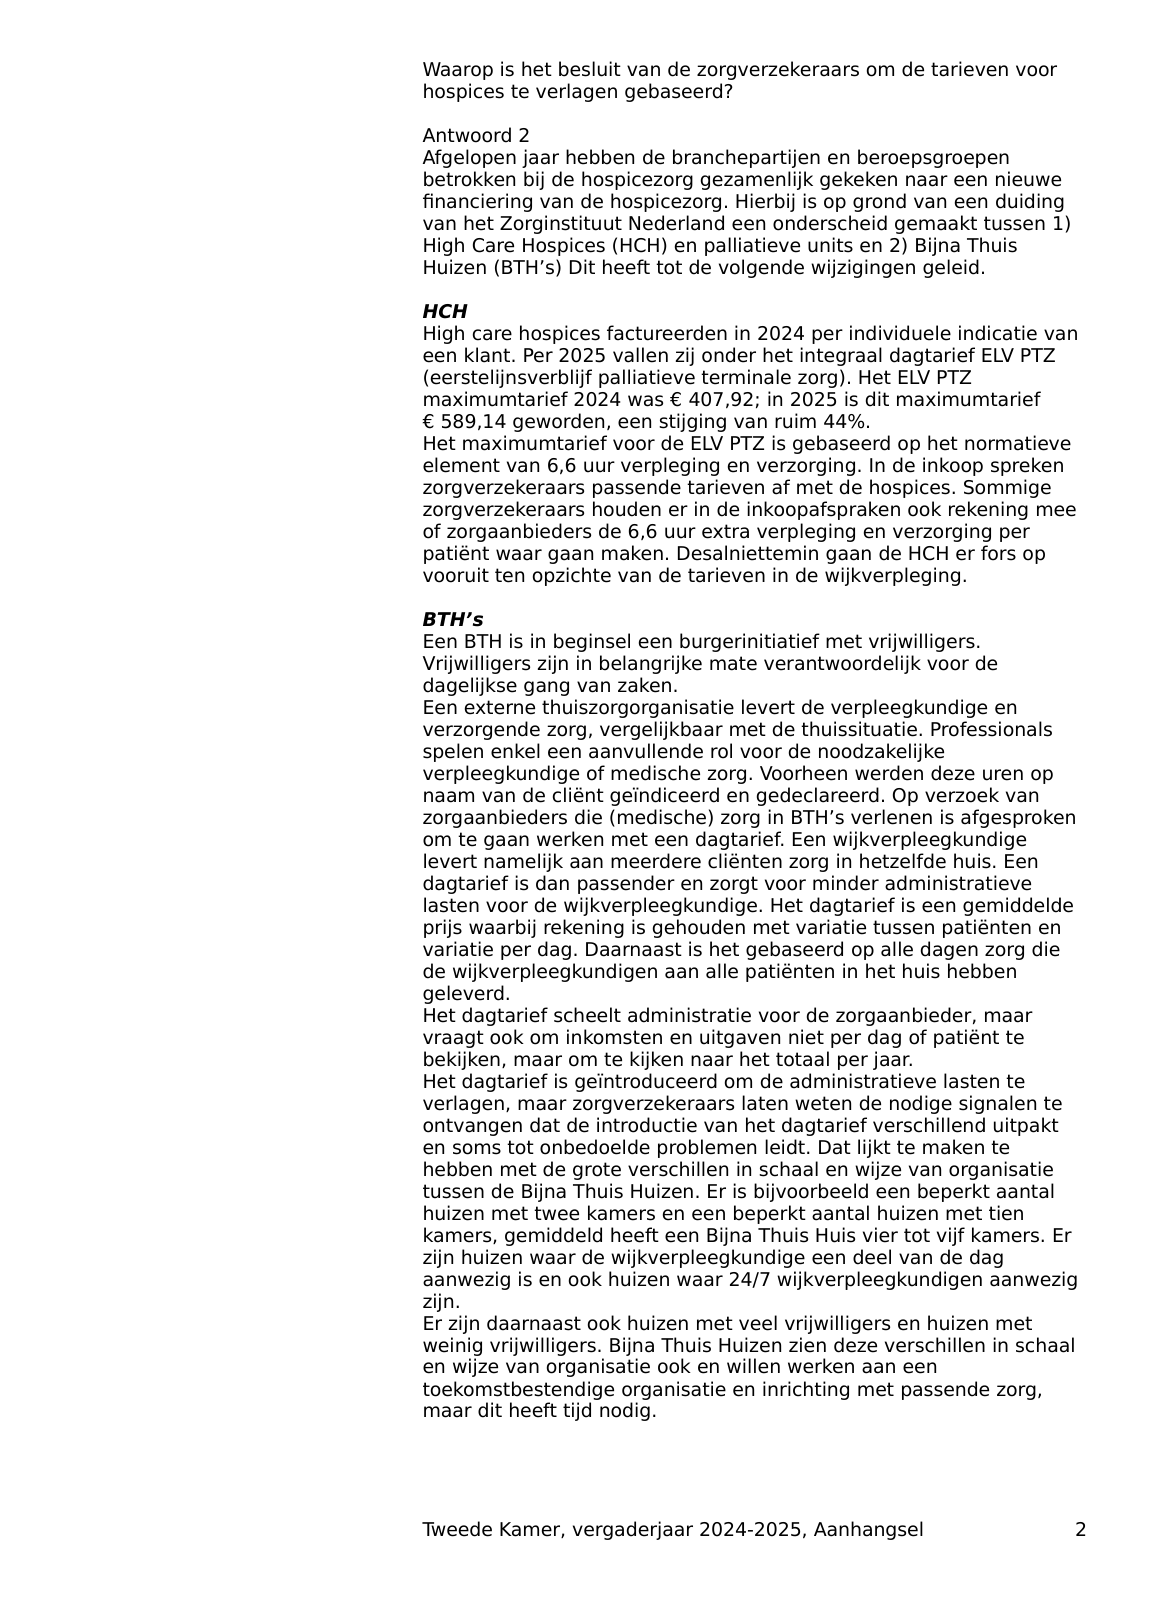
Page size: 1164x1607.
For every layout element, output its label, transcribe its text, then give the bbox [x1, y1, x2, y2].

text HCH [422, 301, 1087, 323]
text Een externe thuiszorgorganisatie levert de verpleegkundige en verzorgende zorg, vergelijkbaar met de thuissituatie. Professionals spelen enkel een aanvullende rol voor de noodzakelijke verpleegkundige of medische zorg. Voorheen werden deze uren op naam van de cliënt geïndiceerd en gedeclareerd. Op verzoek van zorgaanbieders die (medische) zorg in BTH’s verlenen is afgesproken om te gaan werken met een dagtarief. Een wijkverpleegkundige levert namelijk aan meerdere cliënten zorg in hetzelfde huis. Een dagtarief is dan passender en zorgt voor minder administratieve lasten voor de wijkverpleegkundige. Het dagtarief is een gemiddelde prijs waarbij rekening is gehouden met variatie tussen patiënten en variatie per dag. Daarnaast is het gebaseerd op alle dagen zorg die de wijkverpleegkundigen aan alle patiënten in het huis hebben geleverd. [422, 697, 1087, 1005]
text High care hospices factureerden in 2024 per individuele indicatie van een klant. Per 2025 vallen zij onder het integraal dagtarief ELV PTZ (eerstelijnsverblijf palliatieve terminale zorg). Het ELV PTZ maximumtarief 2024 was € 407,92; in 2025 is dit maximumtarief € 589,14 geworden, een stijging van ruim 44%. [422, 323, 1087, 433]
text BTH’s [422, 609, 1087, 631]
text Er zijn daarnaast ook huizen met veel vrijwilligers en huizen met weinig vrijwilligers. Bijna Thuis Huizen zien deze verschillen in schaal en wijze van organisatie ook en willen werken aan een toekomstbestendige organisatie en inrichting met passende zorg, maar dit heeft tijd nodig. [422, 1312, 1087, 1422]
text Het dagtarief is geïntroduceerd om de administratieve lasten te verlagen, maar zorgverzekeraars laten weten de nodige signalen te ontvangen dat de introductie van het dagtarief verschillend uitpakt en soms tot onbedoelde problemen leidt. Dat lijkt te maken te hebben met de grote verschillen in schaal en wijze van organisatie tussen de Bijna Thuis Huizen. Er is bijvoorbeeld een beperkt aantal huizen met twee kamers en een beperkt aantal huizen met tien kamers, gemiddeld heeft een Bijna Thuis Huis vier tot vijf kamers. Er zijn huizen waar de wijkverpleegkundige een deel van de dag aanwezig is en ook huizen waar 24/7 wijkverpleegkundigen aanwezig zijn. [422, 1071, 1087, 1312]
text Antwoord 2 [422, 125, 1087, 147]
text Een BTH is in beginsel een burgerinitiatief met vrijwilligers. Vrijwilligers zijn in belangrijke mate verantwoordelijk voor de dagelijkse gang van zaken. [422, 631, 1087, 697]
text Afgelopen jaar hebben de branchepartijen en beroepsgroepen betrokken bij de hospicezorg gezamenlijk gekeken naar een nieuwe financiering van de hospicezorg. Hierbij is op grond van een duiding van het Zorginstituut Nederland een onderscheid gemaakt tussen 1) High Care Hospices (HCH) en palliatieve units en 2) Bijna Thuis Huizen (BTH’s) Dit heeft tot de volgende wijzigingen geleid. [422, 147, 1087, 279]
text Het dagtarief scheelt administratie voor de zorgaanbieder, maar vraagt ook om inkomsten en uitgaven niet per dag of patiënt te bekijken, maar om te kijken naar het totaal per jaar. [422, 1005, 1087, 1071]
text Waarop is het besluit van de zorgverzekeraars om de tarieven voor hospices te verlagen gebaseerd? [422, 59, 1087, 103]
text Het maximumtarief voor de ELV PTZ is gebaseerd op het normatieve element van 6,6 uur verpleging en verzorging. In de inkoop spreken zorgverzekeraars passende tarieven af met de hospices. Sommige zorgverzekeraars houden er in de inkoopafspraken ook rekening mee of zorgaanbieders de 6,6 uur extra verpleging en verzorging per patiënt waar gaan maken. Desalniettemin gaan de HCH er fors op vooruit ten opzichte van de tarieven in de wijkverpleging. [422, 433, 1087, 587]
